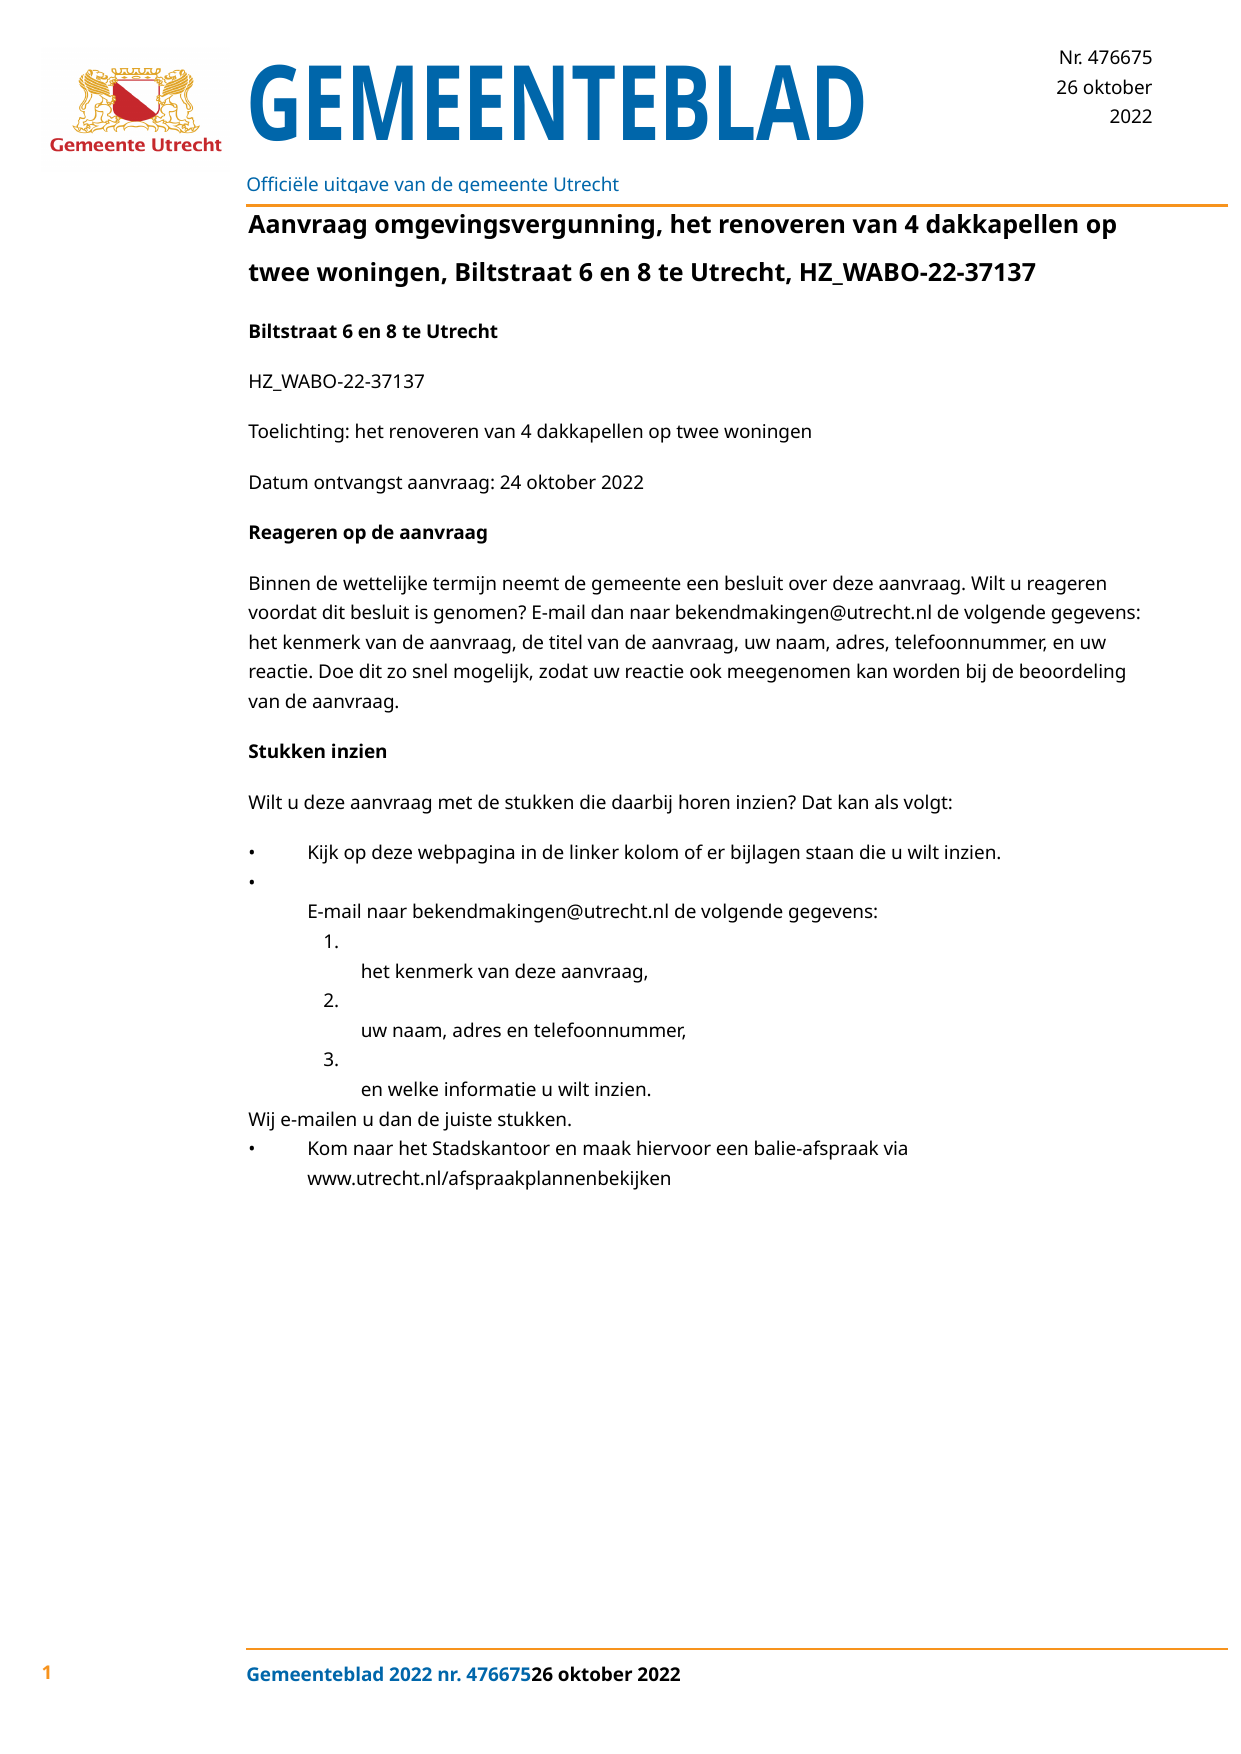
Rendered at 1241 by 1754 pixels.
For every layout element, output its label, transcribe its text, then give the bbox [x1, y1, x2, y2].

text Aanvraag omgevingsvergunning, het renoveren van 4 dakkapellen op twee woningen, Biltstraat 6 en 8 te Utrecht, HZ_WABO-22-37137 [248, 207, 1152, 288]
text Toelichting: het renoveren van 4 dakkapellen op twee woningen [248, 419, 1152, 444]
text Wilt u deze aanvraag met de stukken die daarbij horen inzien? Dat kan als volgt: [248, 789, 1152, 815]
text Binnen de wettelijke termijn neemt de gemeente een besluit over deze aanvraag. Wilt u reageren voordat dit besluit is genomen? E-mail dan naar bekendmakingen@utrecht.nl de volgende gegevens: het kenmerk van de aanvraag, de titel van de aanvraag, uw naam, adres, telefoonnummer, en uw reactie. Doe dit zo snel mogelijk, zodat uw reactie ook meegenomen kan worden bij de beoordeling van de aanvraag. [248, 570, 1152, 714]
text Reageren op de aanvraag [248, 519, 1152, 545]
text Stukken inzien [248, 739, 1152, 764]
list Kom naar het Stadskantoor en maak hiervoor een balie-afspraak via www.utrecht.nl/afspraakplannenbekijken [248, 1135, 1152, 1191]
list uw naam, adres en telefoonnummer, [323, 1017, 1152, 1043]
text Datum ontvangst aanvraag: 24 oktober 2022 [248, 469, 1152, 495]
list het kenmerk van deze aanvraag, [323, 958, 1152, 984]
list Kijk op deze webpagina in de linker kolom of er bijlagen staan die u wilt inzien. [248, 839, 1152, 865]
text HZ_WABO-22-37137 [248, 368, 1152, 394]
picture [41, 47, 231, 172]
list E-mail naar bekendmakingen@utrecht.nl de volgende gegevens: [248, 899, 1152, 924]
text Wij e-mailen u dan de juiste stukken. [248, 1106, 1152, 1132]
list en welke informatie u wilt inzien. [323, 1076, 1152, 1102]
text Biltstraat 6 en 8 te Utrecht [248, 318, 1152, 344]
